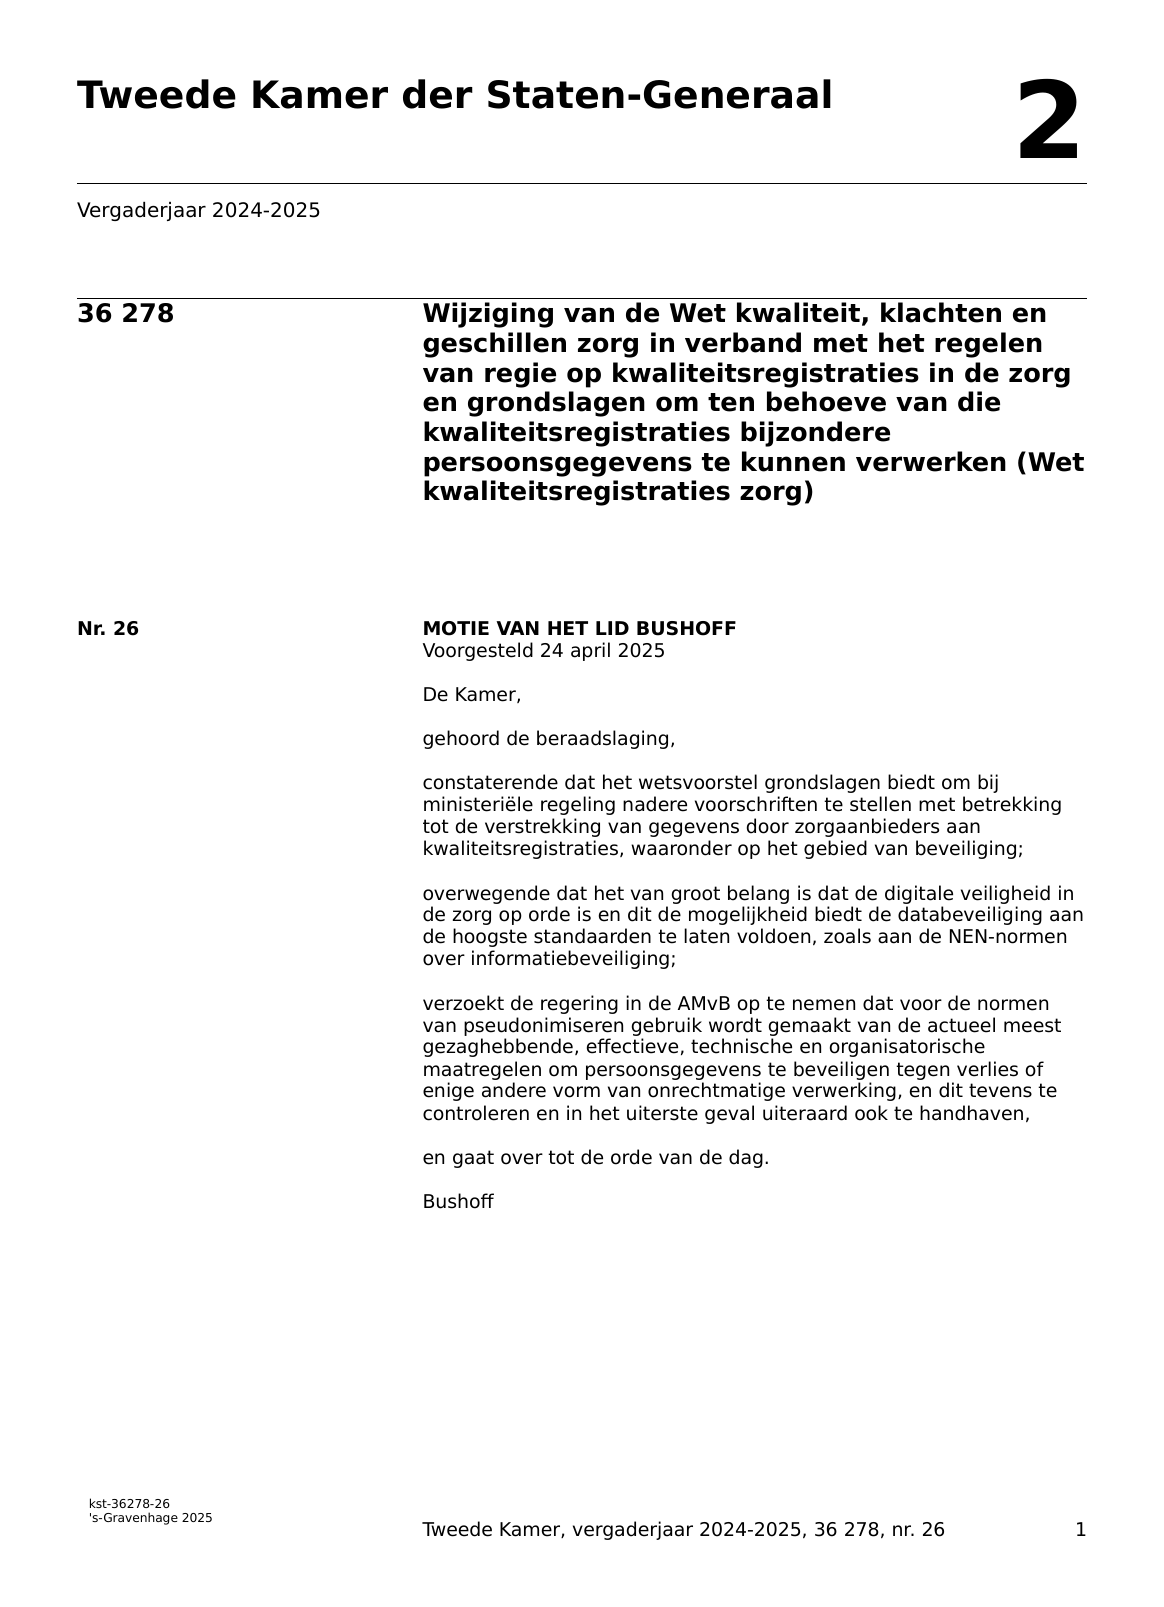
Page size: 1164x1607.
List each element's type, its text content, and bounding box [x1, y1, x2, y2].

text gehoord de beraadslaging, [422, 728, 1087, 750]
text kst-36278-26 [88, 1497, 323, 1511]
text Voorgesteld 24 april 2025 [422, 640, 1087, 662]
text overwegende dat het van groot belang is dat de digitale veiligheid in de zorg op orde is en dit de mogelijkheid biedt de databeveiliging aan de hoogste standaarden te laten voldoen, zoals aan de NEN-normen over informatiebeveiliging; [422, 882, 1087, 970]
table_header Tweede Kamer der Staten-Generaal [77, 59, 886, 183]
subtitle 36 278 Wijziging van de Wet kwaliteit, klachten en geschillen zorg in verband met het regelen van regie op kwaliteitsregistraties in de zorg en grondslagen om ten behoeve van die kwaliteitsregistraties bijzondere persoonsgegevens te kunnen verwerken (Wet kwaliteitsregistraties zorg) [77, 299, 1087, 507]
text verzoekt de regering in de AMvB op te nemen dat voor de normen van pseudonimiseren gebruik wordt gemaakt van de actueel meest gezaghebbende, effectieve, technische en organisatorische maatregelen om persoonsgegevens te beveiligen tegen verlies of enige andere vorm van onrechtmatige verwerking, en dit tevens te controleren en in het uiterste geval uiteraard ook te handhaven, [422, 992, 1087, 1124]
text constaterende dat het wetsvoorstel grondslagen biedt om bij ministeriële regeling nadere voorschriften te stellen met betrekking tot de verstrekking van gegevens door zorgaanbieders aan kwaliteitsregistraties, waaronder op het gebied van beveiliging; [422, 772, 1087, 860]
text en gaat over tot de orde van de dag. [422, 1147, 1087, 1168]
subtitle Nr. 26 MOTIE VAN HET LID BUSHOFF [77, 618, 1087, 640]
table_header 2 [886, 59, 1087, 183]
text De Kamer, [422, 684, 1087, 706]
table_cell Vergaderjaar 2024-2025 [77, 184, 1087, 298]
text 's-Gravenhage 2025 [88, 1511, 323, 1525]
text Bushoff [422, 1191, 1087, 1213]
